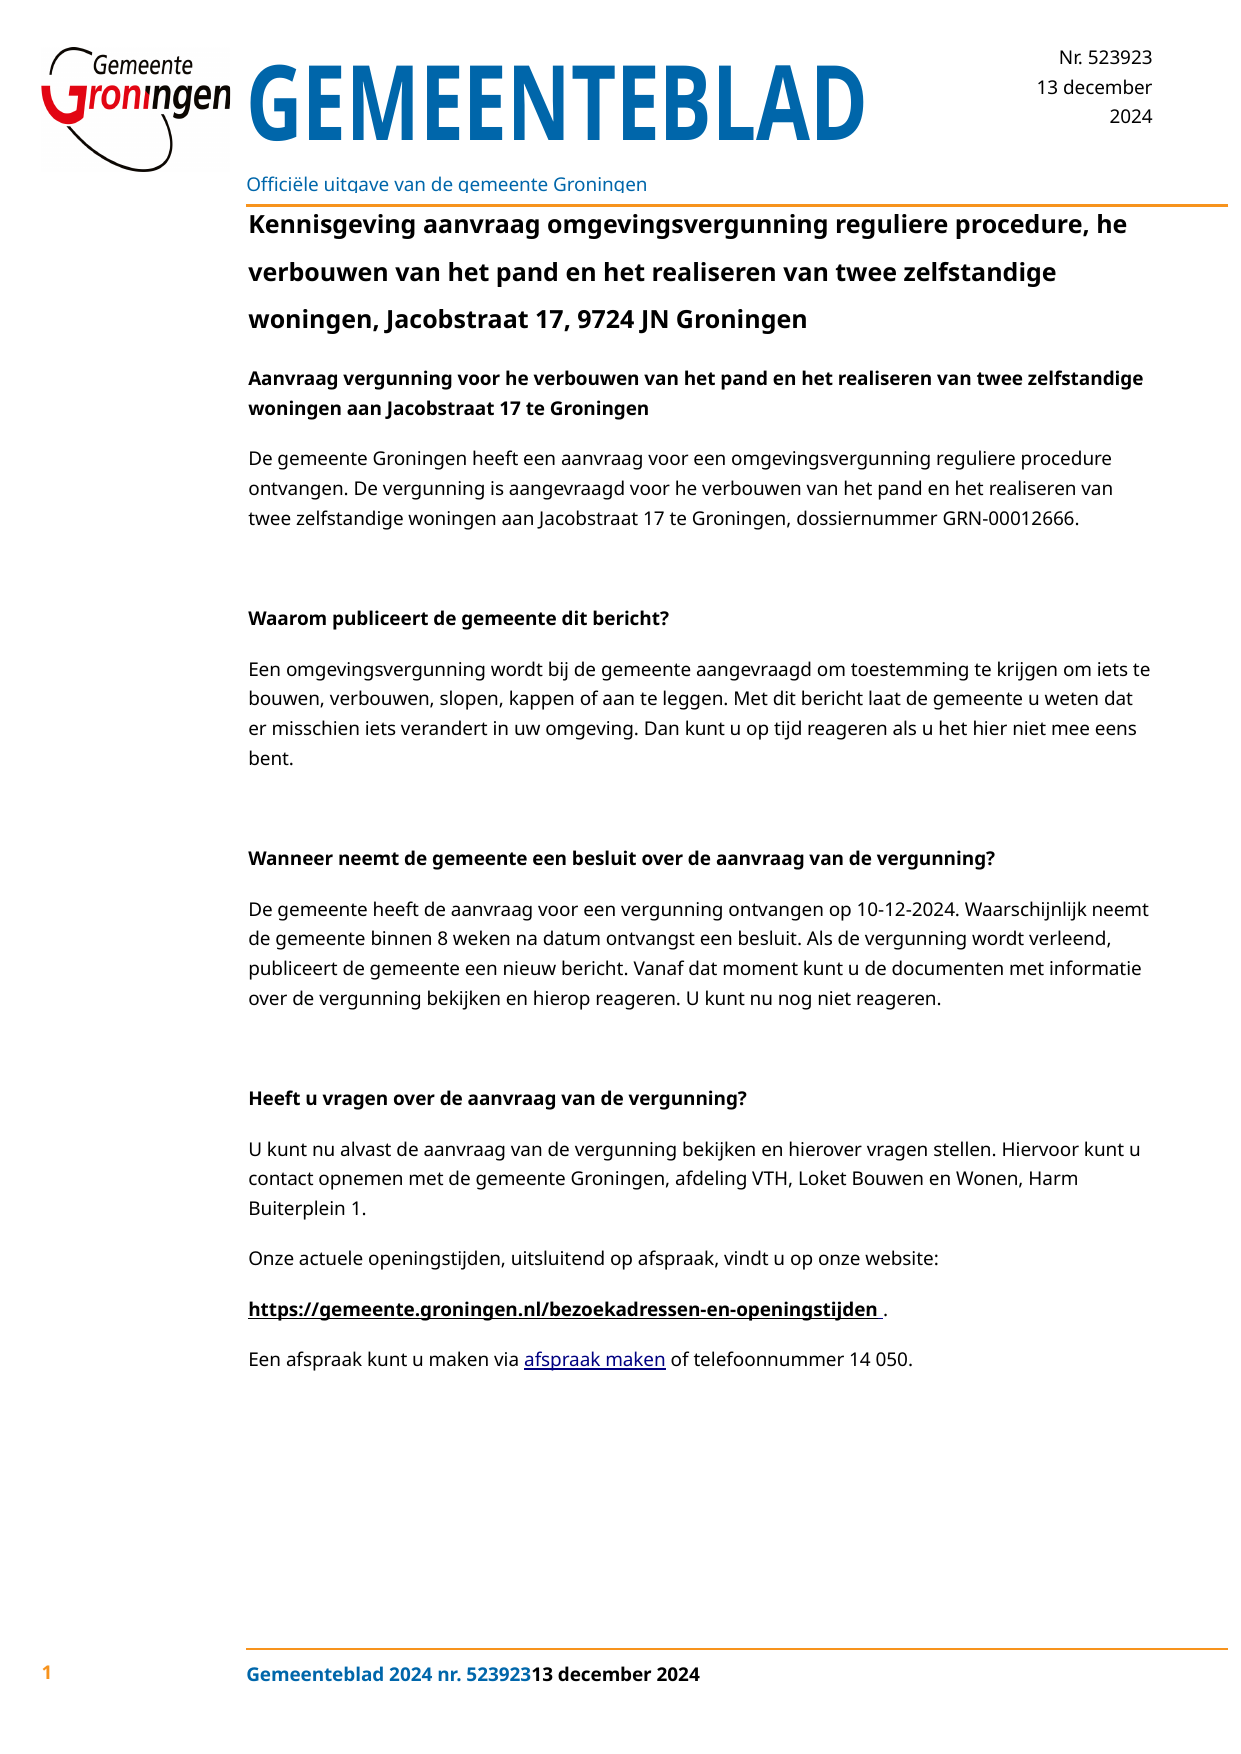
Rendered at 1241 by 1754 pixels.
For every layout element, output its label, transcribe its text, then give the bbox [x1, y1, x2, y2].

text https://gemeente.groningen.nl/bezoekadressen-en-openingstijden . [248, 1296, 1152, 1322]
text Onze actuele openingstijden, uitsluitend op afspraak, vindt u op onze website: [248, 1246, 1152, 1271]
text De gemeente heeft de aanvraag voor een vergunning ontvangen op 10-12-2024. Waarschijnlijk neemt de gemeente binnen 8 weken na datum ontvangst een besluit. Als de vergunning wordt verleend, publiceert de gemeente een nieuw bericht. Vanaf dat moment kunt u de documenten met informatie over de vergunning bekijken en hierop reageren. U kunt nu nog niet reageren. [248, 896, 1152, 1010]
text Waarom publiceert de gemeente dit bericht? [248, 606, 1152, 631]
text Heeft u vragen over de aanvraag van de vergunning? [248, 1086, 1152, 1111]
text U kunt nu alvast de aanvraag van de vergunning bekijken en hierover vragen stellen. Hiervoor kunt u contact opnemen met de gemeente Groningen, afdeling VTH, Loket Bouwen en Wonen, Harm Buiterplein 1. [248, 1136, 1152, 1221]
picture [41, 47, 231, 172]
text Een afspraak kunt u maken via afspraak maken of telefoonnummer 14 050. [248, 1346, 1152, 1372]
text Aanvraag vergunning voor he verbouwen van het pand en het realiseren van twee zelfstandige woningen aan Jacobstraat 17 te Groningen [248, 366, 1152, 421]
text Kennisgeving aanvraag omgevingsvergunning reguliere procedure, he verbouwen van het pand en het realiseren van twee zelfstandige woningen, Jacobstraat 17, 9724 JN Groningen [248, 207, 1152, 336]
text Een omgevingsvergunning wordt bij de gemeente aangevraagd om toestemming te krijgen om iets te bouwen, verbouwen, slopen, kappen of aan te leggen. Met dit bericht laat de gemeente u weten dat er misschien iets verandert in uw omgeving. Dan kunt u op tijd reageren als u het hier niet mee eens bent. [248, 656, 1152, 770]
text De gemeente Groningen heeft een aanvraag voor een omgevingsvergunning reguliere procedure ontvangen. De vergunning is aangevraagd voor he verbouwen van het pand en het realiseren van twee zelfstandige woningen aan Jacobstraat 17 te Groningen, dossiernummer GRN-00012666. [248, 446, 1152, 530]
text Wanneer neemt de gemeente een besluit over de aanvraag van de vergunning? [248, 846, 1152, 871]
